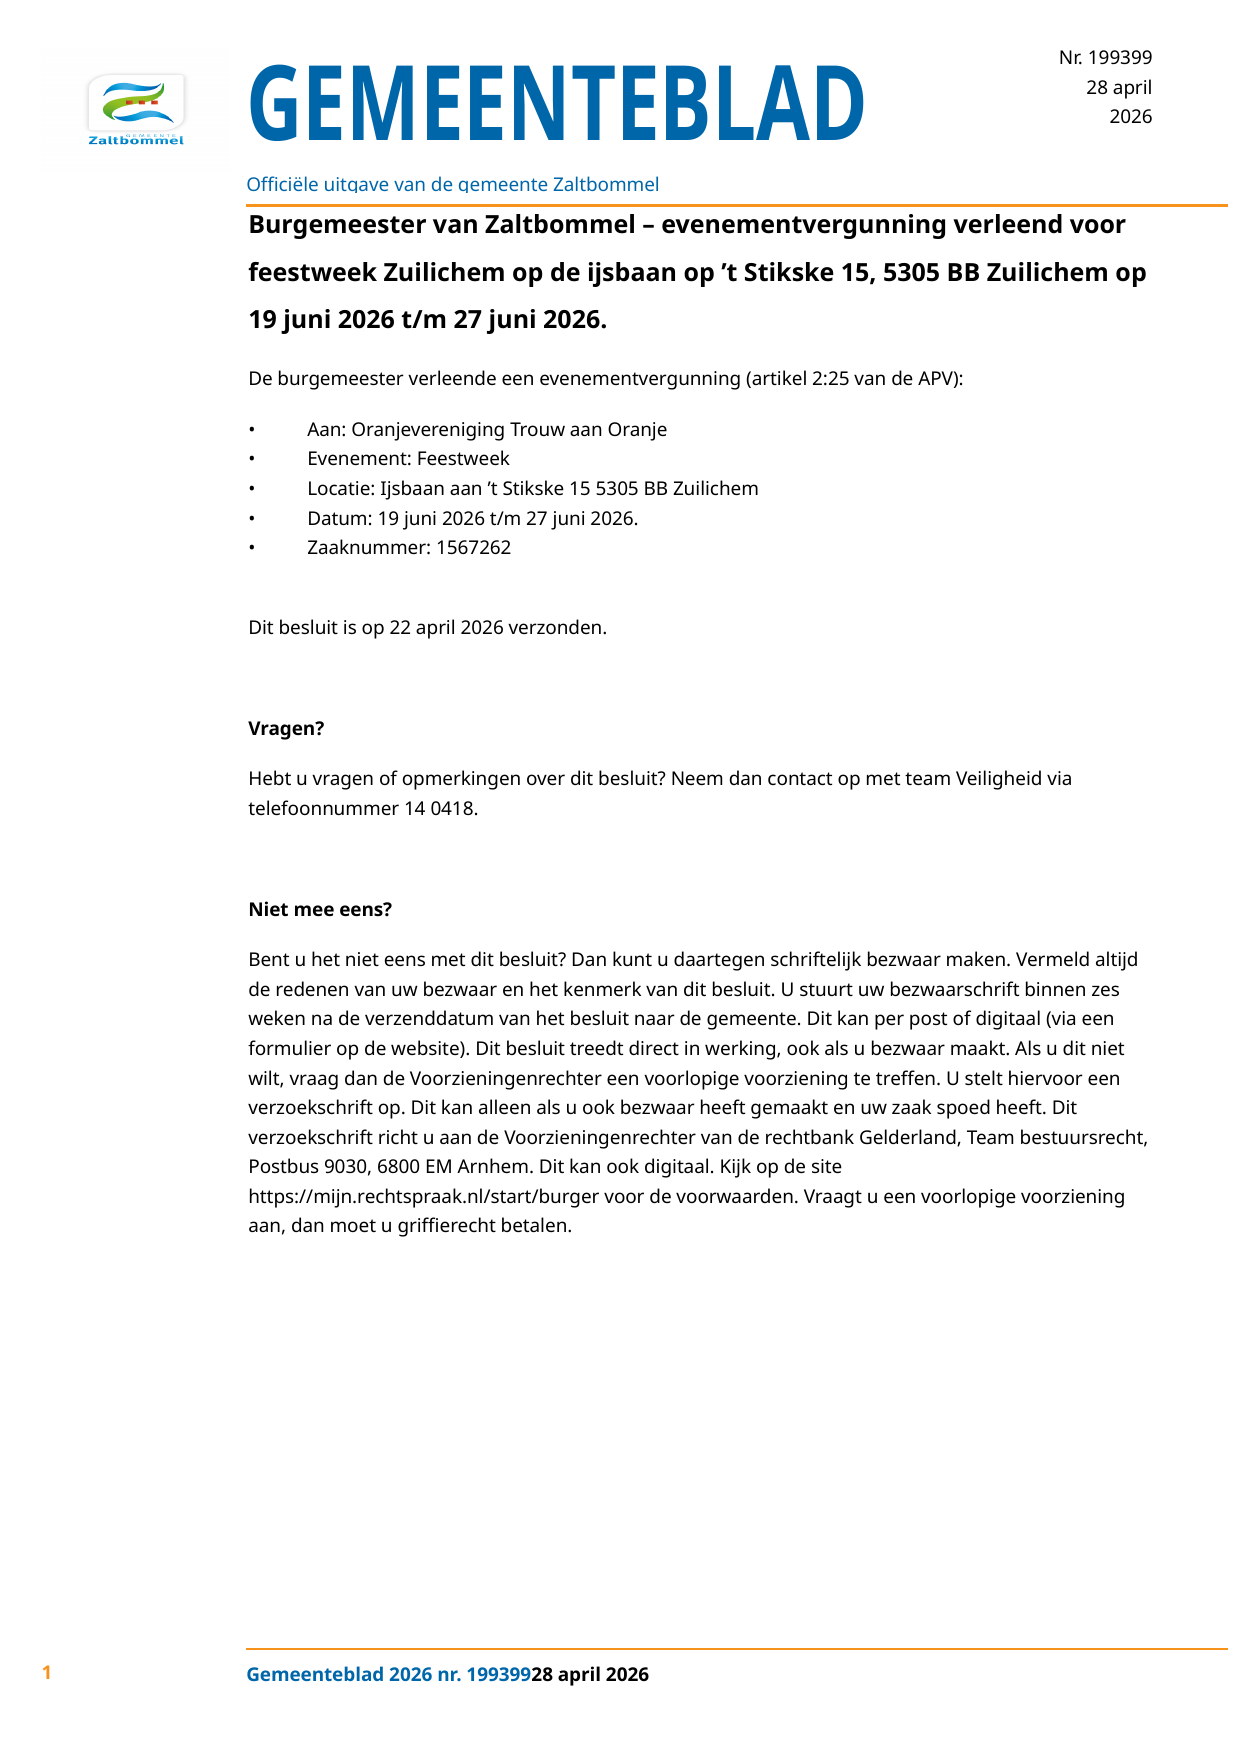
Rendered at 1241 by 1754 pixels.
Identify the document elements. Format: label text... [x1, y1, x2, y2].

list Locatie: Ijsbaan aan ’t Stikske 15 5305 BB Zuilichem [248, 475, 1152, 501]
text Bent u het niet eens met dit besluit? Dan kunt u daartegen schriftelijk bezwaar maken. Vermeld altijd de redenen van uw bezwaar en het kenmerk van dit besluit. U stuurt uw bezwaarschrift binnen zes weken na de verzenddatum van het besluit naar de gemeente. Dit kan per post of digitaal (via een formulier op de website). Dit besluit treedt direct in werking, ook als u bezwaar maakt. Als u dit niet wilt, vraag dan de Voorzieningenrechter een voorlopige voorziening te treffen. U stelt hiervoor een verzoekschrift op. Dit kan alleen als u ook bezwaar heeft gemaakt en uw zaak spoed heeft. Dit verzoekschrift richt u aan de Voorzieningenrechter van de rechtbank Gelderland, Team bestuursrecht, Postbus 9030, 6800 EM Arnhem. Dit kan ook digitaal. Kijk op de site https://mijn.rechtspraak.nl/start/burger voor de voorwaarden. Vraagt u een voorlopige voorziening aan, dan moet u griffierecht betalen. [248, 946, 1152, 1238]
list Datum: 19 juni 2026 t/m 27 juni 2026. [248, 505, 1152, 530]
text De burgemeester verleende een evenementvergunning (artikel 2:25 van de APV): [248, 366, 1152, 391]
picture [41, 47, 231, 172]
list Evenement: Feestweek [248, 446, 1152, 471]
text Dit besluit is op 22 april 2026 verzonden. [248, 614, 1152, 640]
text Hebt u vragen of opmerkingen over dit besluit? Neem dan contact op met team Veiligheid via telefoonnummer 14 0418. [248, 766, 1152, 821]
list Aan: Oranjevereniging Trouw aan Oranje [248, 416, 1152, 442]
text Burgemeester van Zaltbommel – evenementvergunning verleend voor feestweek Zuilichem op de ijsbaan op ’t Stikske 15, 5305 BB Zuilichem op 19 juni 2026 t/m 27 juni 2026. [248, 207, 1152, 336]
text Niet mee eens? [248, 896, 1152, 922]
text Vragen? [248, 715, 1152, 741]
list Zaaknummer: 1567262 [248, 534, 1152, 560]
